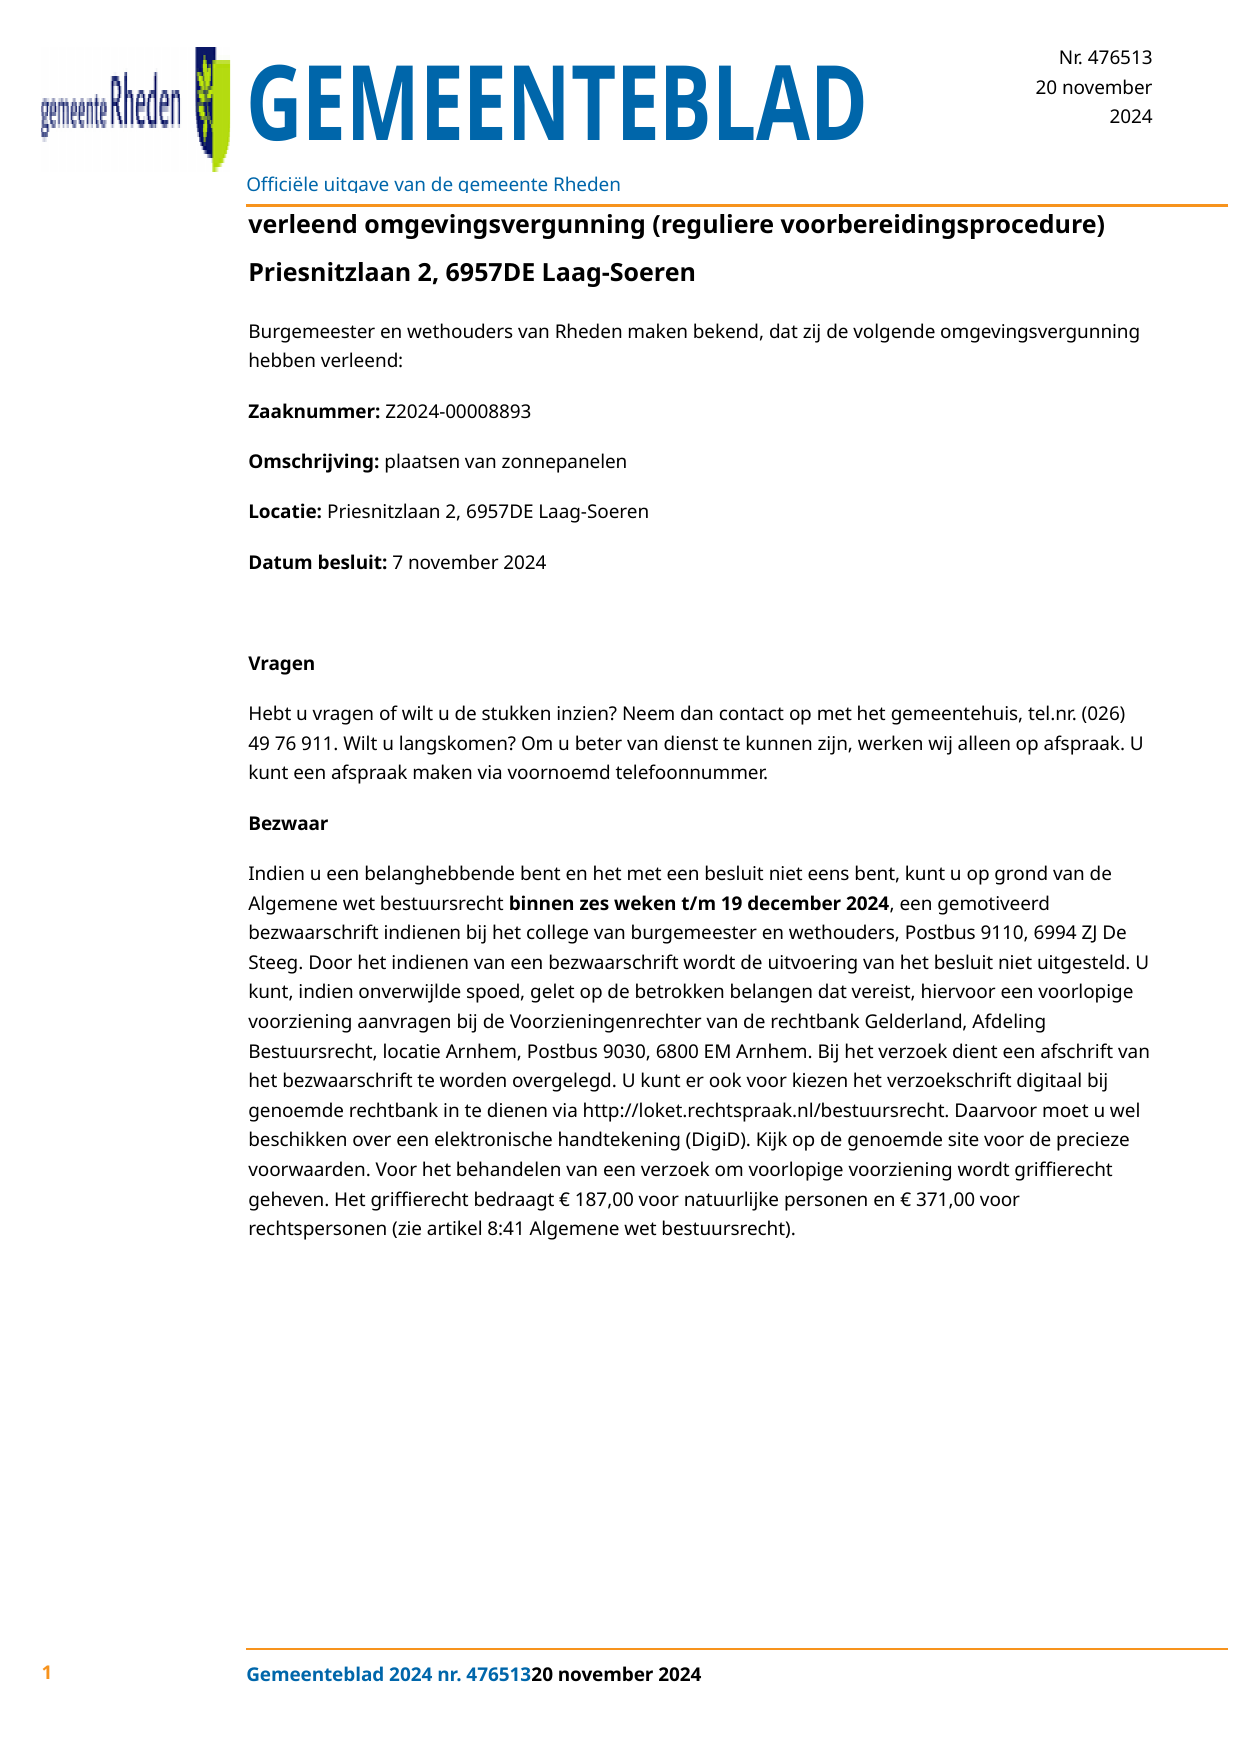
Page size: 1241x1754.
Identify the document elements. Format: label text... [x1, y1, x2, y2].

picture [41, 47, 231, 172]
text Omschrijving: plaatsen van zonnepanelen [248, 448, 1152, 474]
text Datum besluit: 7 november 2024 [248, 549, 1152, 575]
text Bezwaar [248, 810, 1152, 836]
text Locatie: Priesnitzlaan 2, 6957DE Laag-Soeren [248, 499, 1152, 524]
text Vragen [248, 650, 1152, 676]
text verleend omgevingsvergunning (reguliere voorbereidingsprocedure) Priesnitzlaan 2, 6957DE Laag-Soeren [248, 207, 1152, 288]
text Hebt u vragen of wilt u de stukken inzien? Neem dan contact op met het gemeentehuis, tel.nr. (026) 49 76 911. Wilt u langskomen? Om u beter van dienst te kunnen zijn, werken wij alleen op afspraak. U kunt een afspraak maken via voornoemd telefoonnummer. [248, 700, 1152, 785]
text Zaaknummer: Z2024-00008893 [248, 398, 1152, 424]
text Indien u een belanghebbende bent en het met een besluit niet eens bent, kunt u op grond van de Algemene wet bestuursrecht binnen zes weken t/m 19 december 2024, een gemotiveerd bezwaarschrift indienen bij het college van burgemeester en wethouders, Postbus 9110, 6994 ZJ De Steeg. Door het indienen van een bezwaarschrift wordt de uitvoering van het besluit niet uitgesteld. U kunt, indien onverwijlde spoed, gelet op de betrokken belangen dat vereist, hiervoor een voorlopige voorziening aanvragen bij de Voorzieningenrechter van de rechtbank Gelderland, Afdeling Bestuursrecht, locatie Arnhem, Postbus 9030, 6800 EM Arnhem. Bij het verzoek dient een afschrift van het bezwaarschrift te worden overgelegd. U kunt er ook voor kiezen het verzoekschrift digitaal bij genoemde rechtbank in te dienen via http://loket.rechtspraak.nl/bestuursrecht. Daarvoor moet u wel beschikken over een elektronische handtekening (DigiD). Kijk op de genoemde site voor de precieze voorwaarden. Voor het behandelen van een verzoek om voorlopige voorziening wordt griffierecht geheven. Het griffierecht bedraagt € 187,00 voor natuurlijke personen en € 371,00 voor rechtspersonen (zie artikel 8:41 Algemene wet bestuursrecht). [248, 860, 1152, 1241]
text Burgemeester en wethouders van Rheden maken bekend, dat zij de volgende omgevingsvergunning hebben verleend: [248, 318, 1152, 373]
